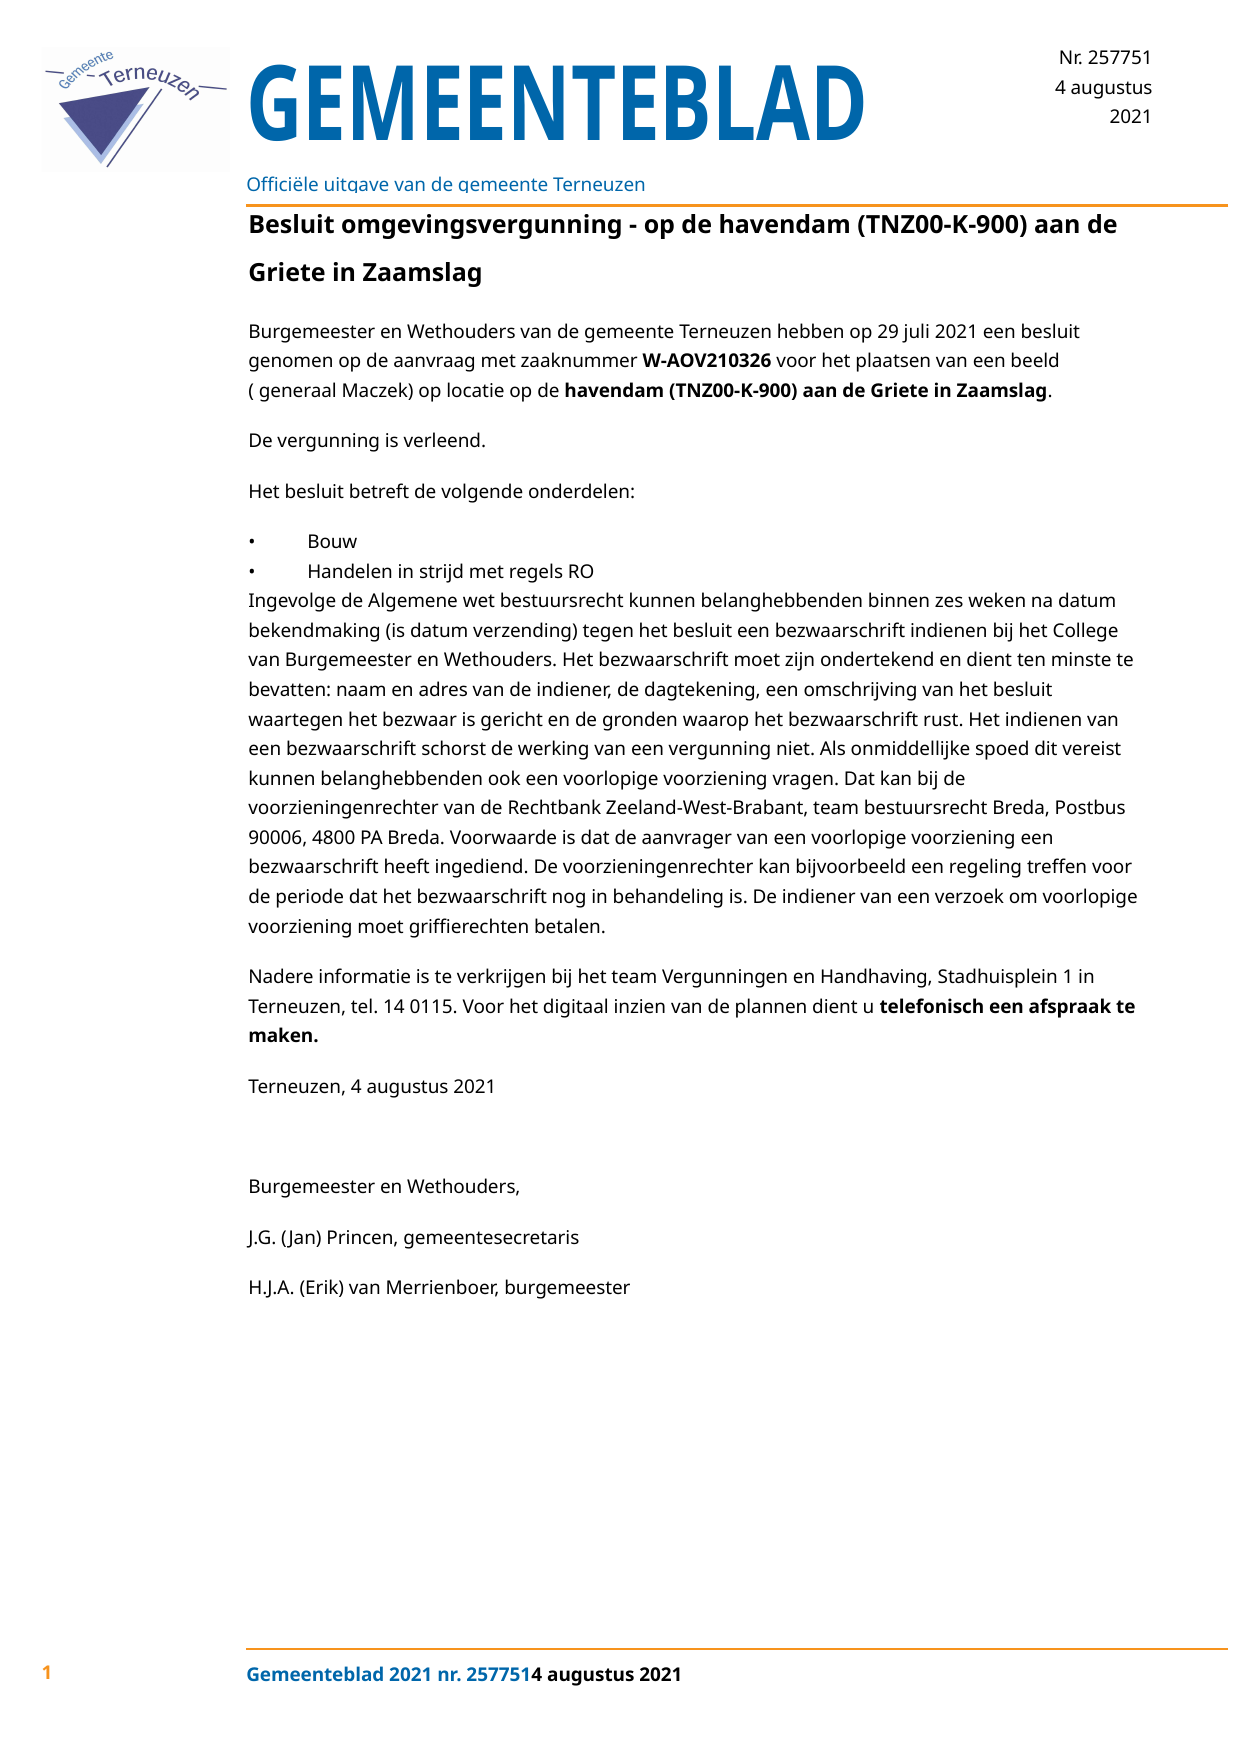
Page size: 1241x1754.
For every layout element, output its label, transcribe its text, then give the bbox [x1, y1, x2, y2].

text J.G. (Jan) Princen, gemeentesecretaris [248, 1224, 1152, 1250]
text Burgemeester en Wethouders, [248, 1174, 1152, 1199]
text De vergunning is verleend. [248, 427, 1152, 453]
text H.J.A. (Erik) van Merrienboer, burgemeester [248, 1274, 1152, 1300]
picture [41, 47, 231, 172]
text Besluit omgevingsvergunning - op de havendam (TNZ00-K-900) aan de Griete in Zaamslag [248, 207, 1152, 288]
text Burgemeester en Wethouders van de gemeente Terneuzen hebben op 29 juli 2021 een besluit genomen op de aanvraag met zaaknummer W-AOV210326 voor het plaatsen van een beeld ( generaal Maczek) op locatie op de havendam (TNZ00-K-900) aan de Griete in Zaamslag. [248, 318, 1152, 403]
list Handelen in strijd met regels RO [248, 558, 1152, 584]
text Ingevolge de Algemene wet bestuursrecht kunnen belanghebbenden binnen zes weken na datum bekendmaking (is datum verzending) tegen het besluit een bezwaarschrift indienen bij het College van Burgemeester en Wethouders. Het bezwaarschrift moet zijn ondertekend en dient ten minste te bevatten: naam en adres van de indiener, de dagtekening, een omschrijving van het besluit waartegen het bezwaar is gericht en de gronden waarop het bezwaarschrift rust. Het indienen van een bezwaarschrift schorst de werking van een vergunning niet. Als onmiddellijke spoed dit vereist kunnen belanghebbenden ook een voorlopige voorziening vragen. Dat kan bij de voorzieningenrechter van de Rechtbank Zeeland-West-Brabant, team bestuursrecht Breda, Postbus 90006, 4800 PA Breda. Voorwaarde is dat de aanvrager van een voorlopige voorziening een bezwaarschrift heeft ingediend. De voorzieningenrechter kan bijvoorbeeld een regeling treffen voor de periode dat het bezwaarschrift nog in behandeling is. De indiener van een verzoek om voorlopige voorziening moet griffierechten betalen. [248, 587, 1152, 939]
text Nadere informatie is te verkrijgen bij het team Vergunningen en Handhaving, Stadhuisplein 1 in Terneuzen, tel. 14 0115. Voor het digitaal inzien van de plannen dient u telefonisch een afspraak te maken. [248, 963, 1152, 1048]
text Het besluit betreft de volgende onderdelen: [248, 478, 1152, 504]
text Terneuzen, 4 augustus 2021 [248, 1073, 1152, 1099]
list Bouw [248, 528, 1152, 554]
